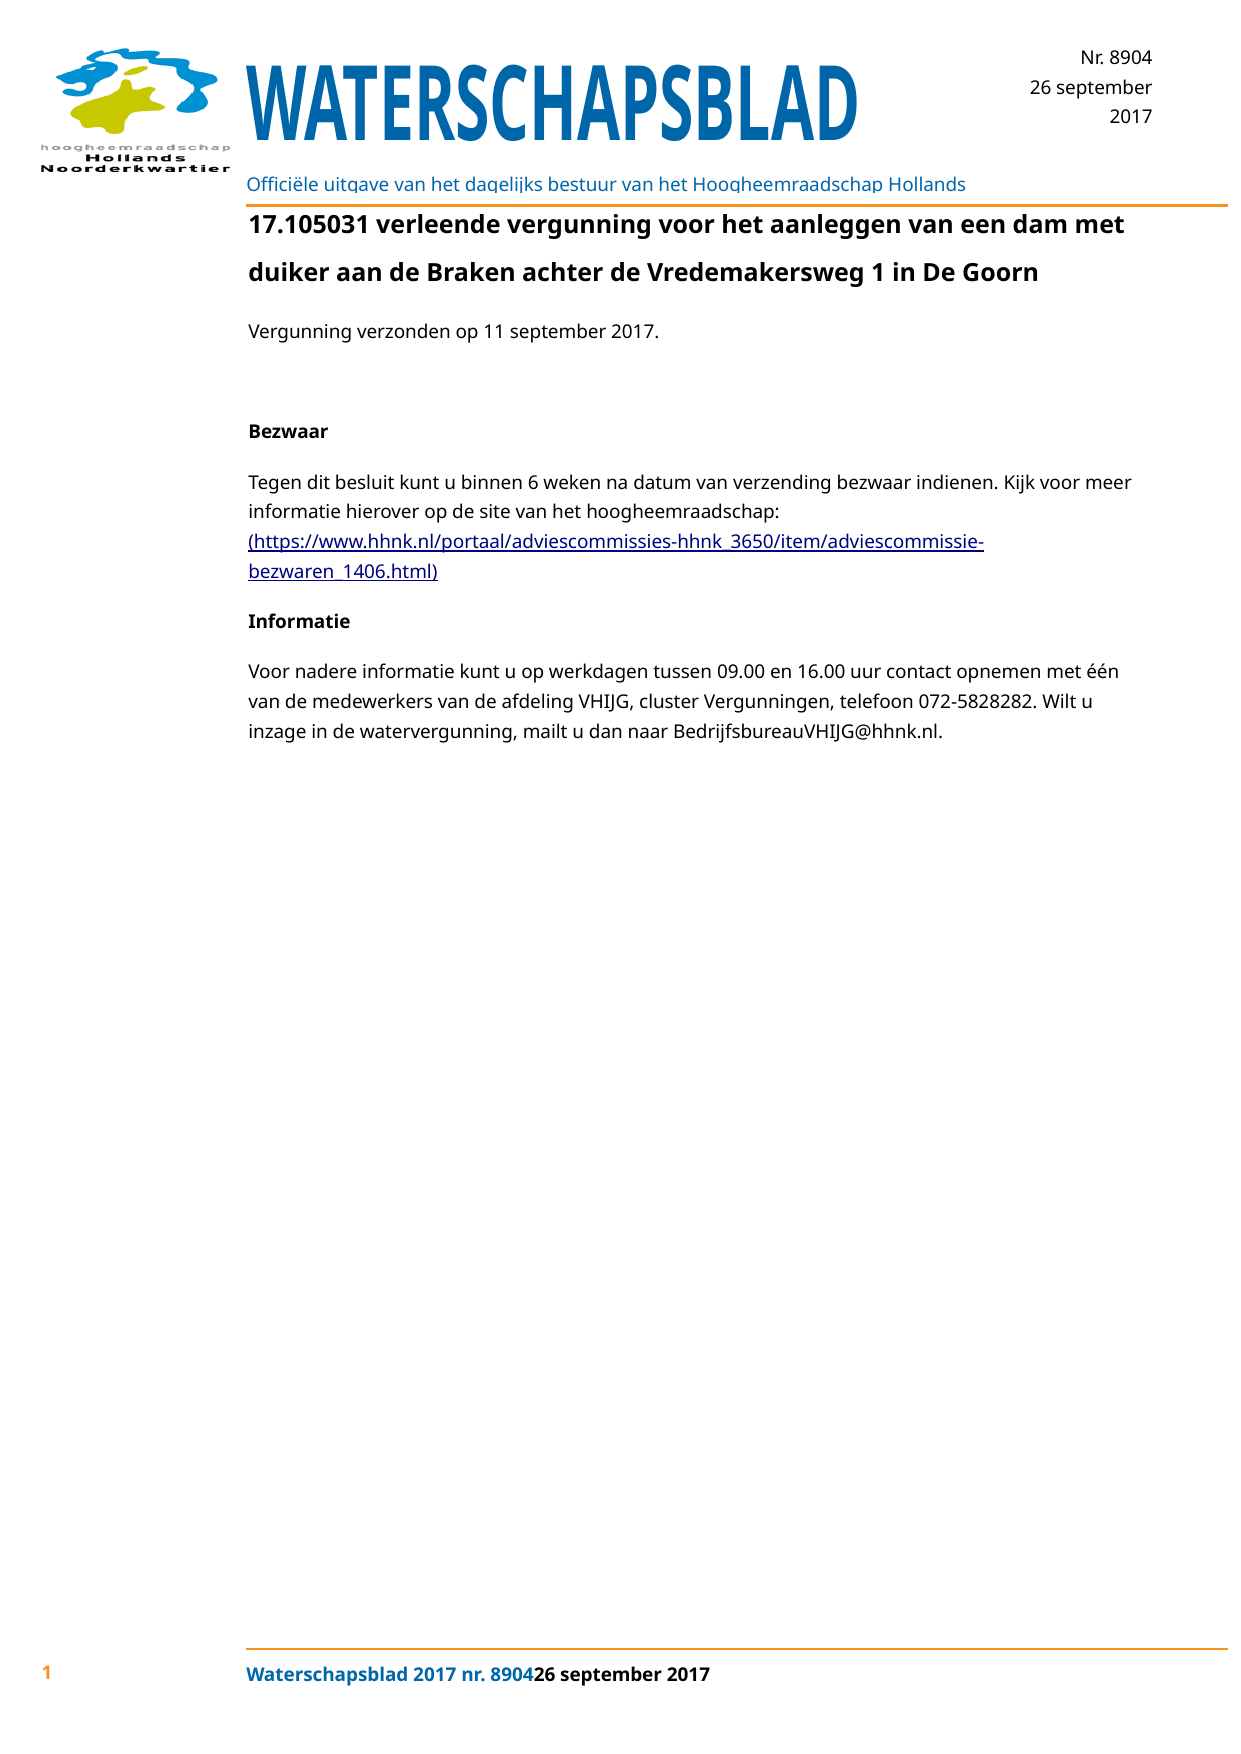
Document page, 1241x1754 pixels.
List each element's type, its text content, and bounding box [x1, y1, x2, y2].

text Bezwaar [248, 419, 1152, 444]
text 17.105031 verleende vergunning voor het aanleggen van een dam met duiker aan de Braken achter de Vredemakersweg 1 in De Goorn [248, 207, 1152, 288]
text Voor nadere informatie kunt u op werkdagen tussen 09.00 en 16.00 uur contact opnemen met één van de medewerkers van de afdeling VHIJG, cluster Vergunningen, telefoon 072-5828282. Wilt u inzage in de watervergunning, mailt u dan naar BedrijfsbureauVHIJG@hhnk.nl. [248, 659, 1152, 744]
text Informatie [248, 608, 1152, 634]
text Vergunning verzonden op 11 september 2017. [248, 318, 1152, 344]
text Tegen dit besluit kunt u binnen 6 weken na datum van verzending bezwaar indienen. Kijk voor meer informatie hierover op de site van het hoogheemraadschap: (https://www.hhnk.nl/portaal/adviescommissies-hhnk_3650/item/adviescommissie-bezwaren_1406.html) [248, 469, 1152, 584]
picture [41, 47, 231, 172]
